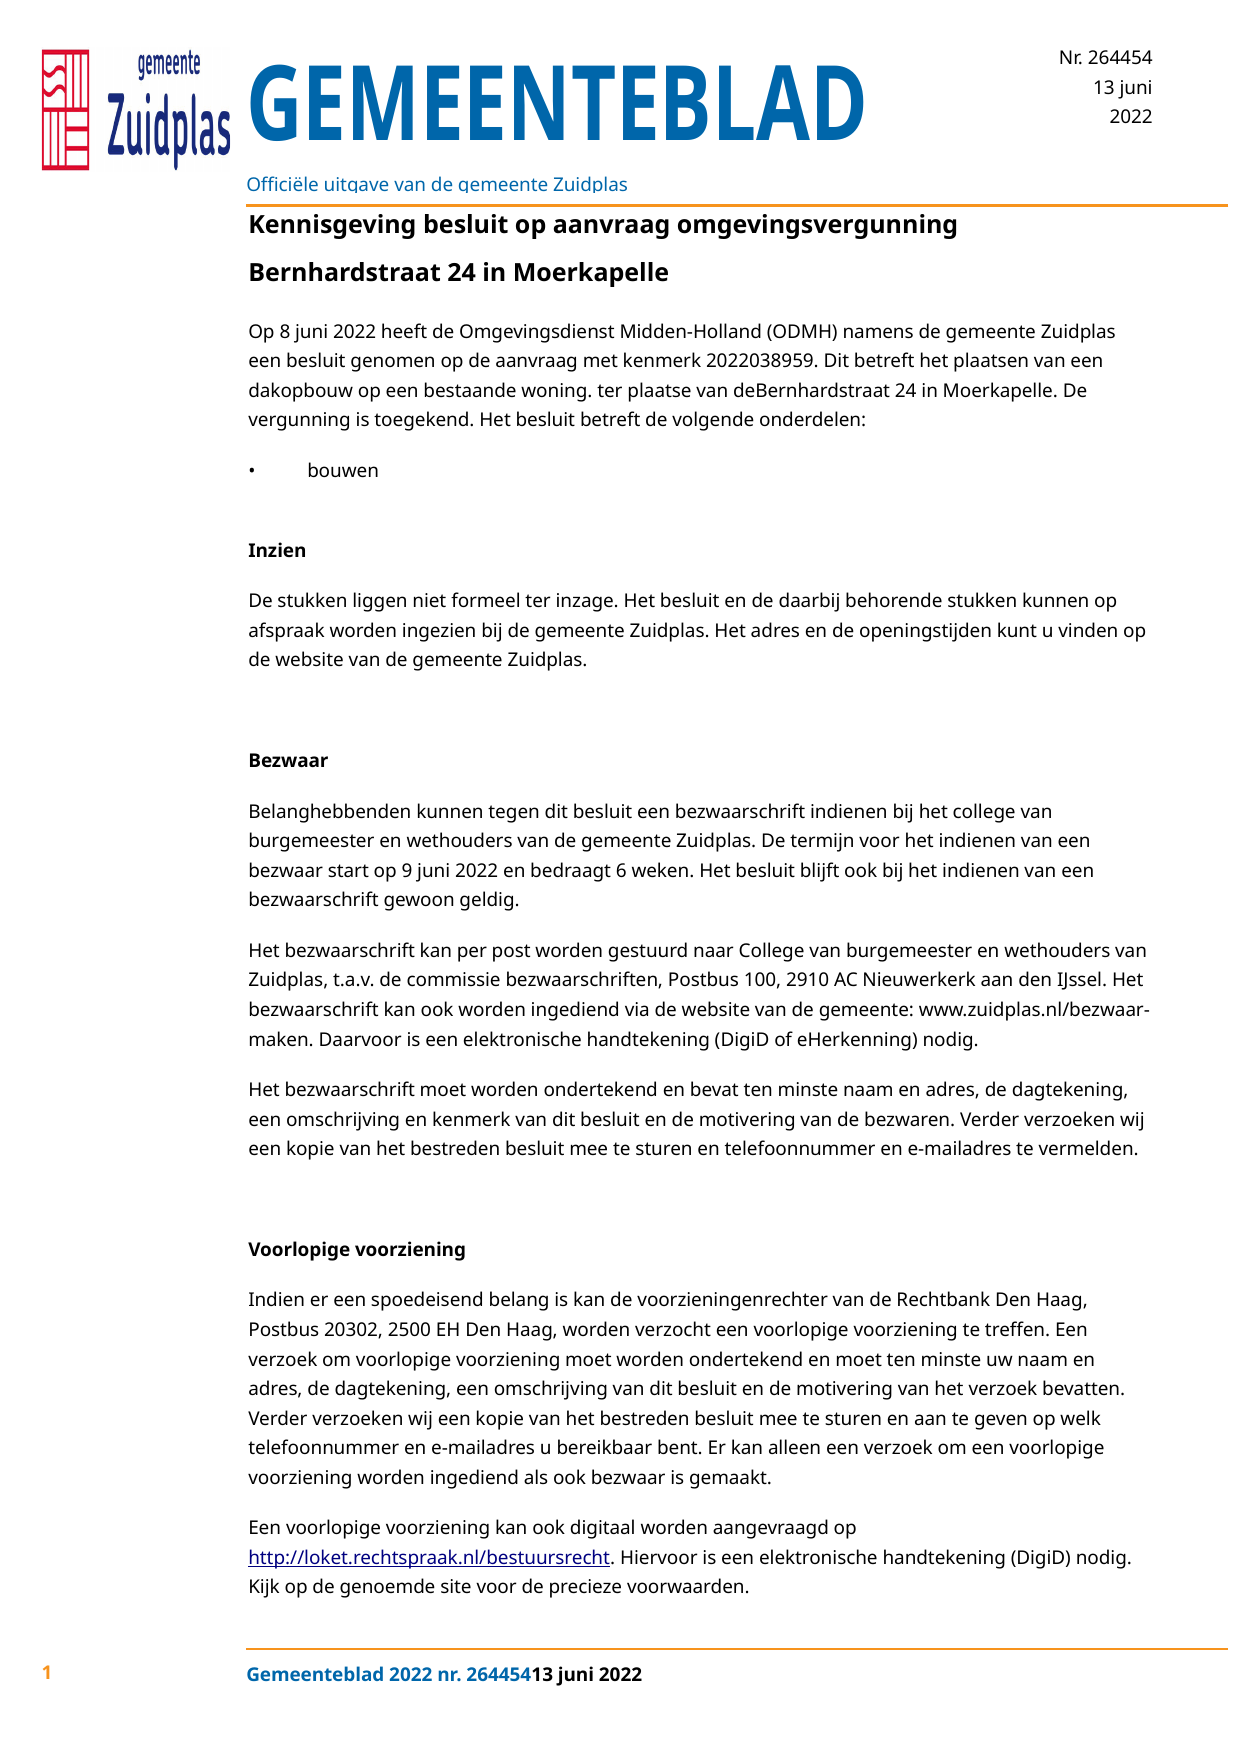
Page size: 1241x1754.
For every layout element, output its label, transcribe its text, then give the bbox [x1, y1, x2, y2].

text De stukken liggen niet formeel ter inzage. Het besluit en de daarbij behorende stukken kunnen op afspraak worden ingezien bij de gemeente Zuidplas. Het adres en de openingstijden kunt u vinden op de website van de gemeente Zuidplas. [248, 587, 1152, 672]
text Het bezwaarschrift kan per post worden gestuurd naar College van burgemeester en wethouders van Zuidplas, t.a.v. de commissie bezwaarschriften, Postbus 100, 2910 AC Nieuwerkerk aan den IJssel. Het bezwaarschrift kan ook worden ingediend via de website van de gemeente: www.zuidplas.nl/bezwaar-maken. Daarvoor is een elektronische handtekening (DigiD of eHerkenning) nodig. [248, 937, 1152, 1052]
text Inzien [248, 537, 1152, 563]
picture [41, 47, 231, 172]
text Het bezwaarschrift moet worden ondertekend en bevat ten minste naam en adres, de dagtekening, een omschrijving en kenmerk van dit besluit en de motivering van de bezwaren. Verder verzoeken wij een kopie van het bestreden besluit mee te sturen en telefoonnummer en e-mailadres te vermelden. [248, 1076, 1152, 1161]
text Een voorlopige voorziening kan ook digitaal worden aangevraagd op http://loket.rechtspraak.nl/bestuursrecht. Hiervoor is een elektronische handtekening (DigiD) nodig. Kijk op de genoemde site voor de precieze voorwaarden. [248, 1514, 1152, 1599]
text Belanghebbenden kunnen tegen dit besluit een bezwaarschrift indienen bij het college van burgemeester en wethouders van de gemeente Zuidplas. De termijn voor het indienen van een bezwaar start op 9 juni 2022 en bedraagt 6 weken. Het besluit blijft ook bij het indienen van een bezwaarschrift gewoon geldig. [248, 798, 1152, 912]
text Op 8 juni 2022 heeft de Omgevingsdienst Midden-Holland (ODMH) namens de gemeente Zuidplas een besluit genomen op de aanvraag met kenmerk 2022038959. Dit betreft het plaatsen van een dakopbouw op een bestaande woning. ter plaatse van deBernhardstraat 24 in Moerkapelle. De vergunning is toegekend. Het besluit betreft de volgende onderdelen: [248, 318, 1152, 432]
text Kennisgeving besluit op aanvraag omgevingsvergunning Bernhardstraat 24 in Moerkapelle [248, 207, 1152, 288]
text Indien er een spoedeisend belang is kan de voorzieningenrechter van de Rechtbank Den Haag, Postbus 20302, 2500 EH Den Haag, worden verzocht een voorlopige voorziening te treffen. Een verzoek om voorlopige voorziening moet worden ondertekend en moet ten minste uw naam en adres, de dagtekening, een omschrijving van dit besluit en de motivering van het verzoek bevatten. Verder verzoeken wij een kopie van het bestreden besluit mee te sturen en aan te geven op welk telefoonnummer en e-mailadres u bereikbaar bent. Er kan alleen een verzoek om een voorlopige voorziening worden ingediend als ook bezwaar is gemaakt. [248, 1287, 1152, 1490]
text Voorlopige voorziening [248, 1236, 1152, 1262]
text Bezwaar [248, 747, 1152, 773]
list bouwen [248, 457, 1152, 483]
